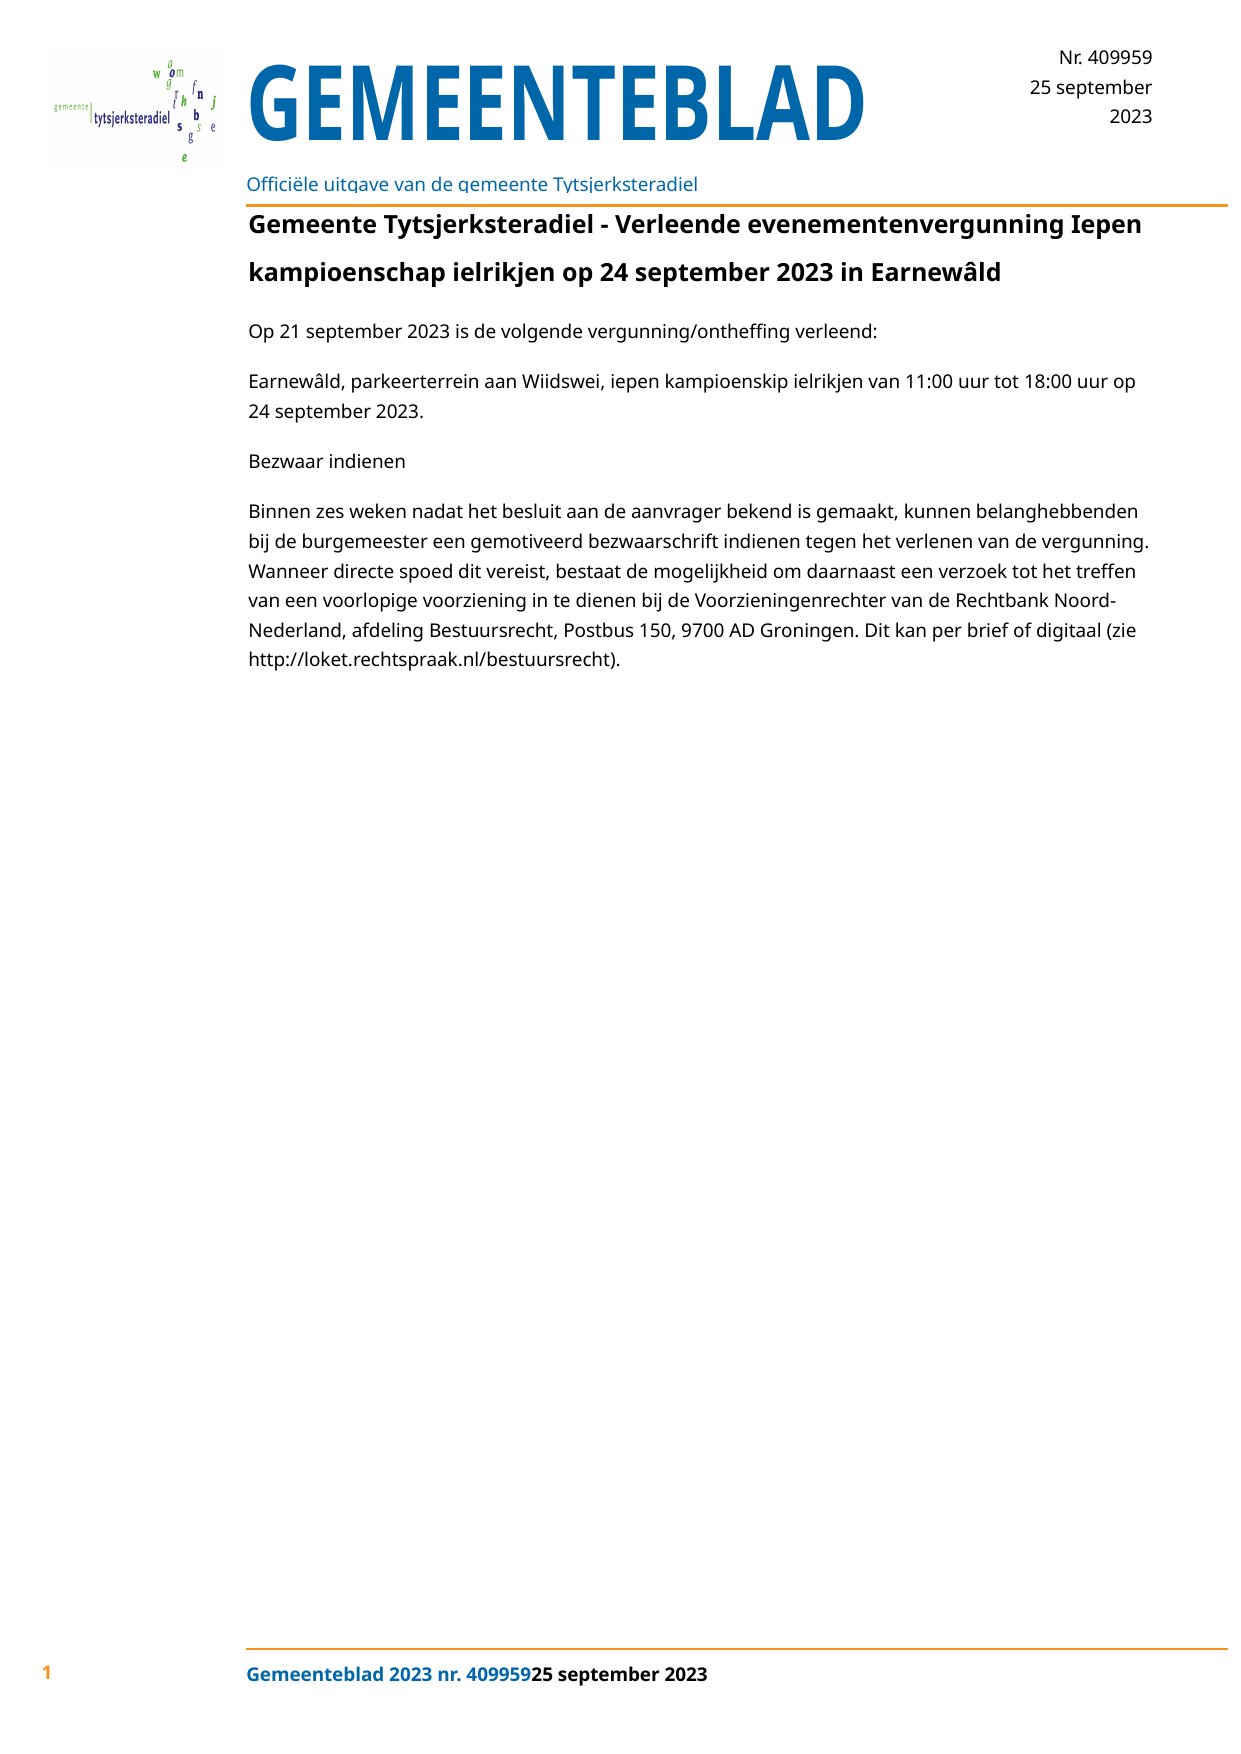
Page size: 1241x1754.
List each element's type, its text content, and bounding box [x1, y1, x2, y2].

text Bezwaar indienen [248, 448, 1152, 474]
text Op 21 september 2023 is de volgende vergunning/ontheffing verleend: [248, 318, 1152, 344]
text Gemeente Tytsjerksteradiel - Verleende evenementenvergunning Iepen kampioenschap ielrikjen op 24 september 2023 in Earnewâld [248, 207, 1152, 288]
text Binnen zes weken nadat het besluit aan de aanvrager bekend is gemaakt, kunnen belanghebbenden bij de burgemeester een gemotiveerd bezwaarschrift indienen tegen het verlenen van de vergunning. Wanneer directe spoed dit vereist, bestaat de mogelijkheid om daarnaast een verzoek tot het treffen van een voorlopige voorziening in te dienen bij de Voorzieningenrechter van de Rechtbank Noord-Nederland, afdeling Bestuursrecht, Postbus 150, 9700 AD Groningen. Dit kan per brief of digitaal (zie http://loket.rechtspraak.nl/bestuursrecht). [248, 499, 1152, 672]
picture [41, 47, 231, 172]
text Earnewâld, parkeerterrein aan Wiidswei, iepen kampioenskip ielrikjen van 11:00 uur tot 18:00 uur op 24 september 2023. [248, 368, 1152, 424]
